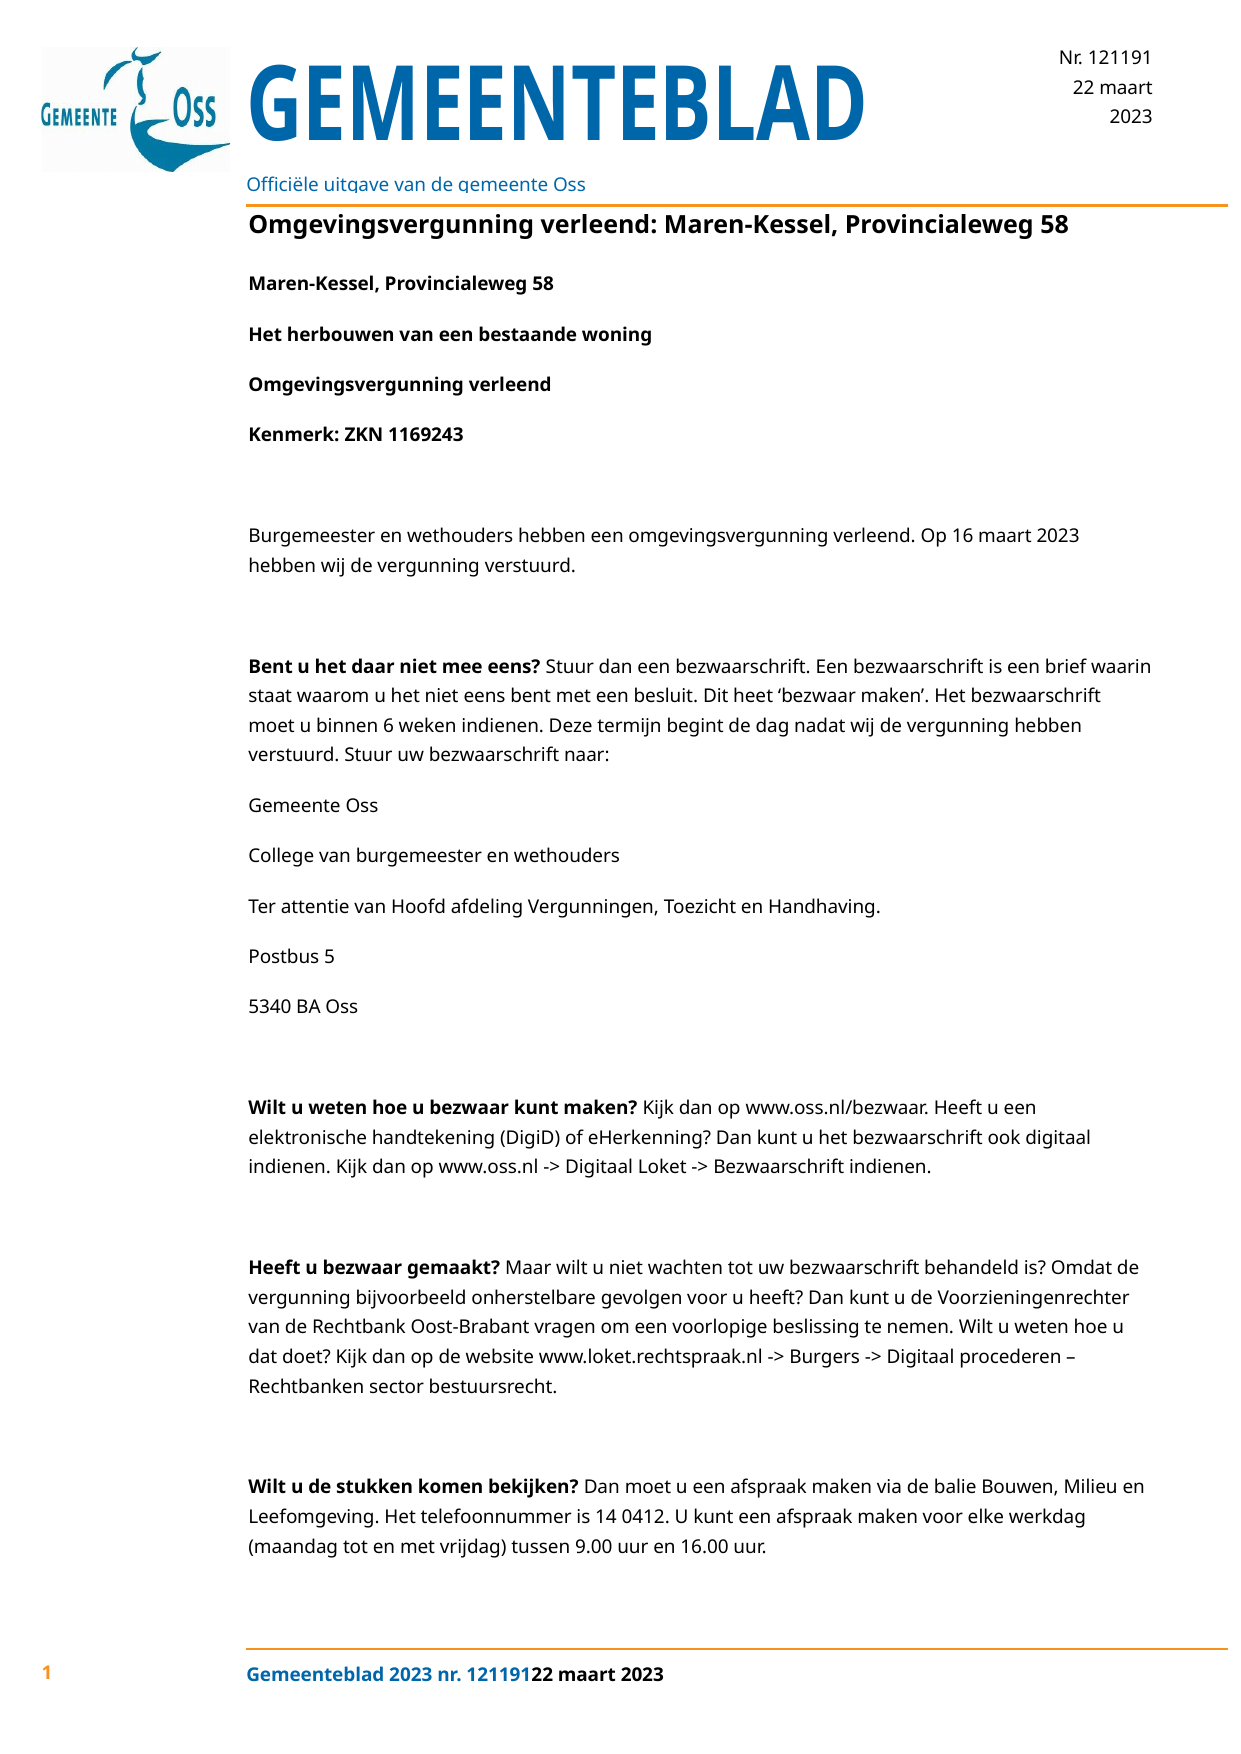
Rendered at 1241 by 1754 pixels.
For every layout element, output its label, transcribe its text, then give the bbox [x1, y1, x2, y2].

text Postbus 5 [248, 943, 1152, 969]
text Omgevingsvergunning verleend [248, 371, 1152, 397]
text Omgevingsvergunning verleend: Maren-Kessel, Provincialeweg 58 [248, 207, 1152, 241]
text Burgemeester en wethouders hebben een omgevingsvergunning verleend. Op 16 maart 2023 hebben wij de vergunning verstuurd. [248, 522, 1152, 578]
text Wilt u weten hoe u bezwaar kunt maken? Kijk dan op www.oss.nl/bezwaar. Heeft u een elektronische handtekening (DigiD) of eHerkenning? Dan kunt u het bezwaarschrift ook digitaal indienen. Kijk dan op www.oss.nl -> Digitaal Loket -> Bezwaarschrift indienen. [248, 1094, 1152, 1179]
text Maren-Kessel, Provincialeweg 58 [248, 270, 1152, 296]
text Ter attentie van Hoofd afdeling Vergunningen, Toezicht en Handhaving. [248, 893, 1152, 918]
text College van burgemeester en wethouders [248, 842, 1152, 868]
picture [41, 47, 231, 172]
text Het herbouwen van een bestaande woning [248, 321, 1152, 346]
text Bent u het daar niet mee eens? Stuur dan een bezwaarschrift. Een bezwaarschrift is een brief waarin staat waarom u het niet eens bent met een besluit. Dit heet ‘bezwaar maken’. Het bezwaarschrift moet u binnen 6 weken indienen. Deze termijn begint de dag nadat wij de vergunning hebben verstuurd. Stuur uw bezwaarschrift naar: [248, 653, 1152, 767]
text Kenmerk: ZKN 1169243 [248, 422, 1152, 447]
text 5340 BA Oss [248, 994, 1152, 1019]
text Gemeente Oss [248, 792, 1152, 818]
text Heeft u bezwaar gemaakt? Maar wilt u niet wachten tot uw bezwaarschrift behandeld is? Omdat de vergunning bijvoorbeeld onherstelbare gevolgen voor u heeft? Dan kunt u de Voorzieningenrechter van de Rechtbank Oost-Brabant vragen om een voorlopige beslissing te nemen. Wilt u weten hoe u dat doet? Kijk dan op de website www.loket.rechtspraak.nl -> Burgers -> Digitaal procederen – Rechtbanken sector bestuursrecht. [248, 1254, 1152, 1398]
text Wilt u de stukken komen bekijken? Dan moet u een afspraak maken via de balie Bouwen, Milieu en Leefomgeving. Het telefoonnummer is 14 0412. U kunt een afspraak maken voor elke werkdag (maandag tot en met vrijdag) tussen 9.00 uur en 16.00 uur. [248, 1474, 1152, 1558]
